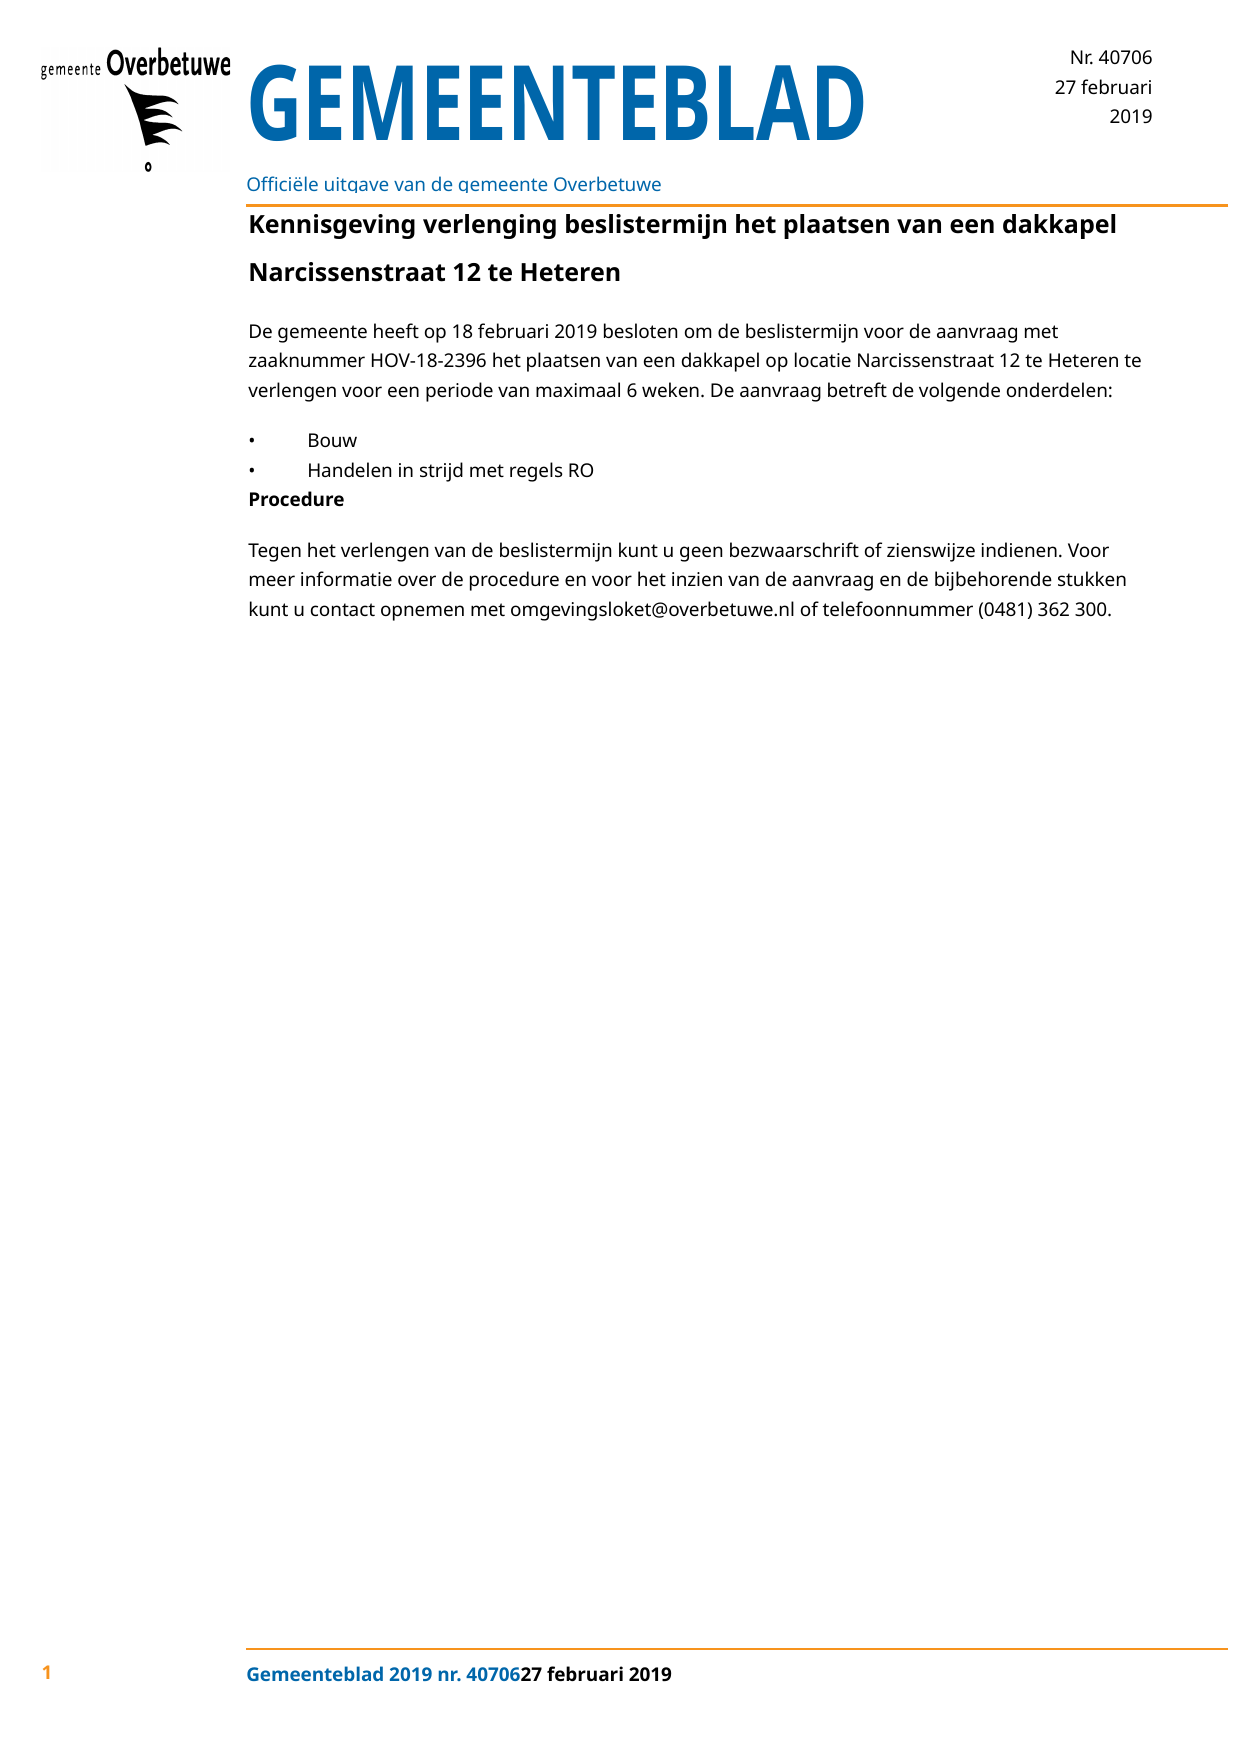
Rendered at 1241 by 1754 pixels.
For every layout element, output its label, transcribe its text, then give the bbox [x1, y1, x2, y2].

list Handelen in strijd met regels RO [248, 457, 1152, 483]
picture [41, 47, 231, 172]
list Bouw [248, 427, 1152, 453]
text De gemeente heeft op 18 februari 2019 besloten om de beslistermijn voor de aanvraag met zaaknummer HOV-18-2396 het plaatsen van een dakkapel op locatie Narcissenstraat 12 te Heteren te verlengen voor een periode van maximaal 6 weken. De aanvraag betreft de volgende onderdelen: [248, 318, 1152, 403]
text Kennisgeving verlenging beslistermijn het plaatsen van een dakkapel Narcissenstraat 12 te Heteren [248, 207, 1152, 288]
text Tegen het verlengen van de beslistermijn kunt u geen bezwaarschrift of zienswijze indienen. Voor meer informatie over de procedure en voor het inzien van de aanvraag en de bijbehorende stukken kunt u contact opnemen met omgevingsloket@overbetuwe.nl of telefoonnummer (0481) 362 300. [248, 537, 1152, 622]
text Procedure [248, 487, 1152, 512]
